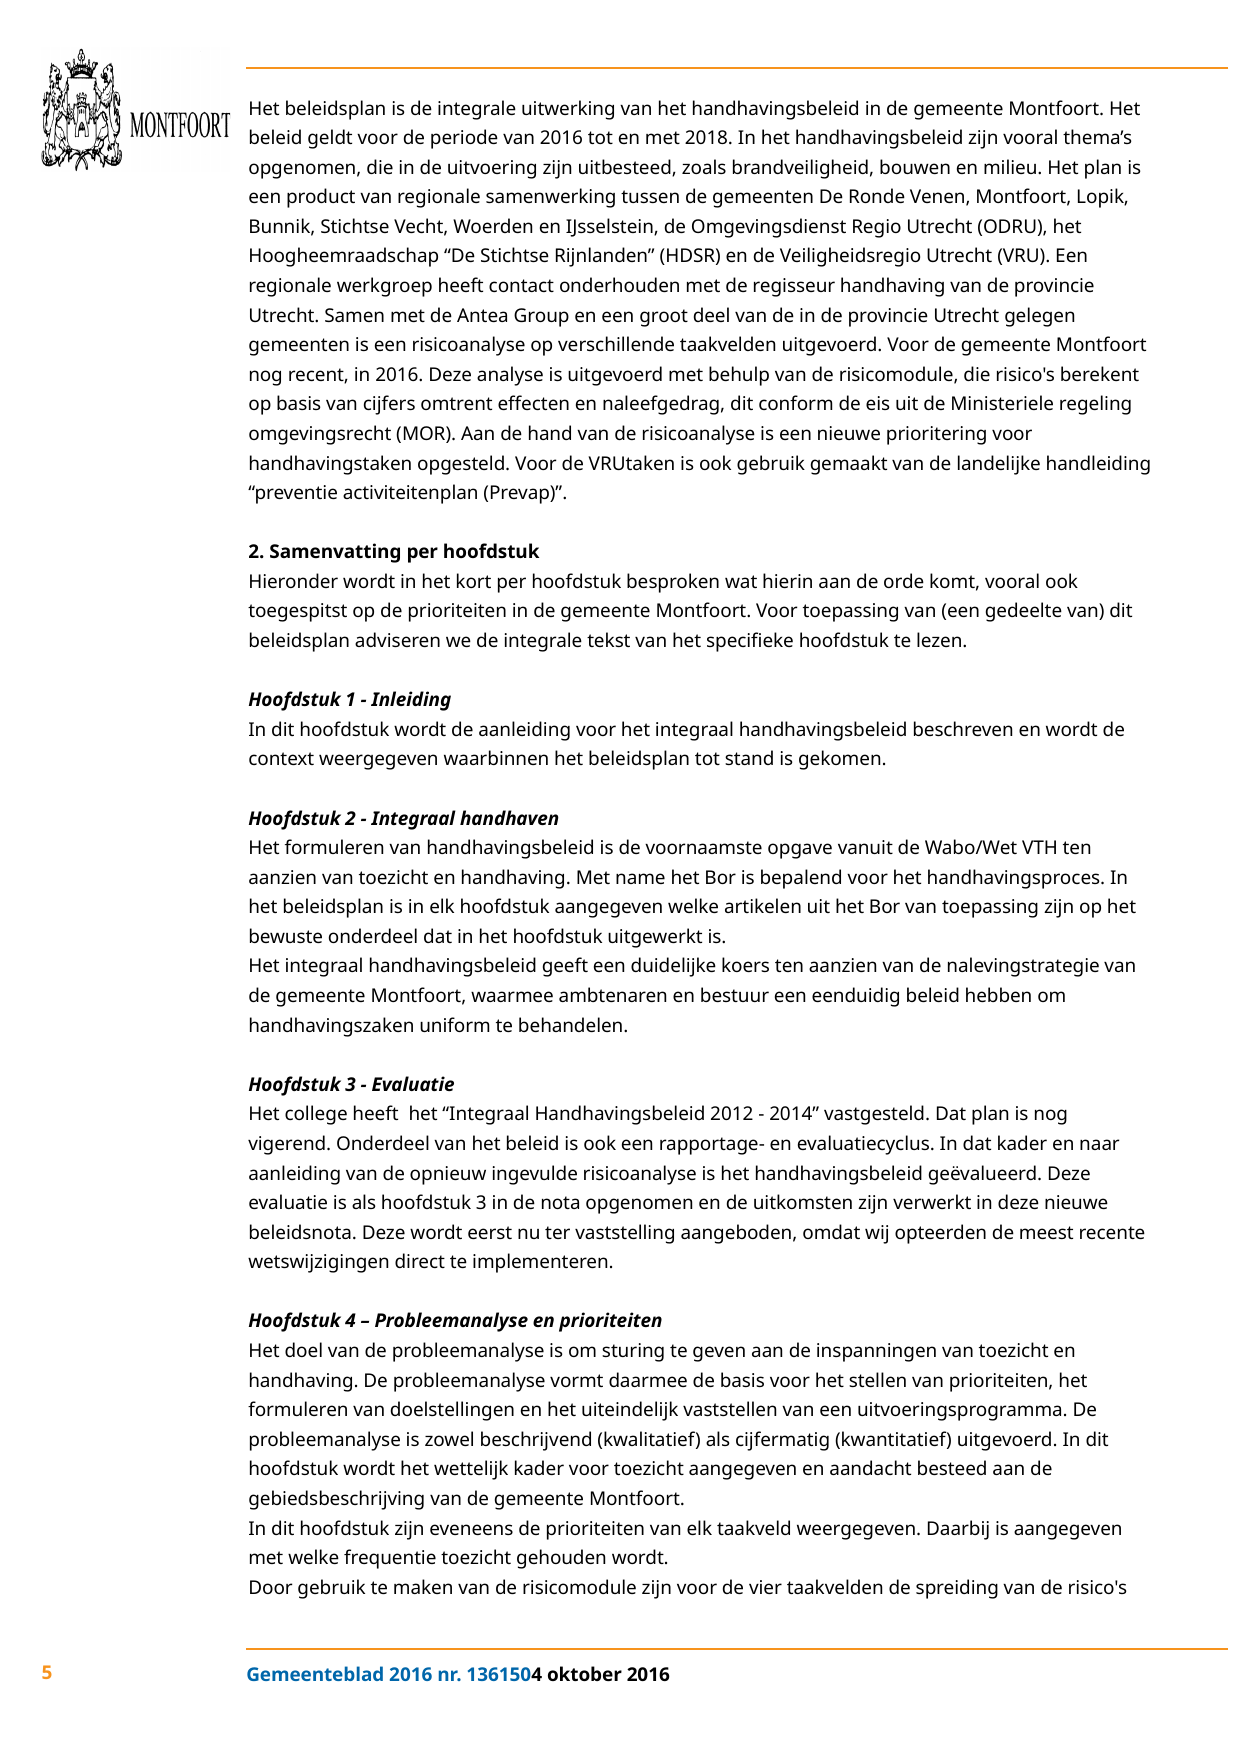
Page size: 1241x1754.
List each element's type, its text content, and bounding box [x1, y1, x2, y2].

text Hoofdstuk 1 - Inleiding [248, 686, 1152, 712]
text Hoofdstuk 4 – Probleemanalyse en prioriteiten [248, 1308, 1152, 1333]
picture [41, 47, 231, 172]
text Hoofdstuk 3 - Evaluatie [248, 1071, 1152, 1097]
text Het beleidsplan is de integrale uitwerking van het handhavingsbeleid in de gemeente Montfoort. Het beleid geldt voor de periode van 2016 tot en met 2018. In het handhavingsbeleid zijn vooral thema’s opgenomen, die in de uitvoering zijn uitbesteed, zoals brandveiligheid, bouwen en milieu. Het plan is een product van regionale samenwerking tussen de gemeenten De Ronde Venen, Montfoort, Lopik, Bunnik, Stichtse Vecht, Woerden en IJsselstein, de Omgevingsdienst Regio Utrecht (ODRU), het Hoogheemraadschap “De Stichtse Rijnlanden” (HDSR) en de Veiligheidsregio Utrecht (VRU). Een regionale werkgroep heeft contact onderhouden met de regisseur handhaving van de provincie Utrecht. Samen met de Antea Group en een groot deel van de in de provincie Utrecht gelegen gemeenten is een risicoanalyse op verschillende taakvelden uitgevoerd. Voor de gemeente Montfoort nog recent, in 2016. Deze analyse is uitgevoerd met behulp van de risicomodule, die risico's berekent op basis van cijfers omtrent effecten en naleefgedrag, dit conform de eis uit de Ministeriele regeling omgevingsrecht (MOR). Aan de hand van de risicoanalyse is een nieuwe prioritering voor handhavingstaken opgesteld. Voor de VRUtaken is ook gebruik gemaakt van de landelijke handleiding “preventie activiteitenplan (Prevap)”. [248, 95, 1152, 505]
text In dit hoofdstuk zijn eveneens de prioriteiten van elk taakveld weergegeven. Daarbij is aangegeven met welke frequentie toezicht gehouden wordt. [248, 1515, 1152, 1570]
text Door gebruik te maken van de risicomodule zijn voor de vier taakvelden de spreiding van de risico's [248, 1574, 1152, 1600]
text Het integraal handhavingsbeleid geeft een duidelijke koers ten aanzien van de nalevingstrategie van de gemeente Montfoort, waarmee ambtenaren en bestuur een eenduidig beleid hebben om handhavingszaken uniform te behandelen. [248, 953, 1152, 1038]
text Hoofdstuk 2 - Integraal handhaven [248, 805, 1152, 831]
text Het doel van de probleemanalyse is om sturing te geven aan de inspanningen van toezicht en handhaving. De probleemanalyse vormt daarmee de basis voor het stellen van prioriteiten, het formuleren van doelstellingen en het uiteindelijk vaststellen van een uitvoeringsprogramma. De probleemanalyse is zowel beschrijvend (kwalitatief) als cijfermatig (kwantitatief) uitgevoerd. In dit hoofdstuk wordt het wettelijk kader voor toezicht aangegeven en aandacht besteed aan de gebiedsbeschrijving van de gemeente Montfoort. [248, 1337, 1152, 1511]
text Het formuleren van handhavingsbeleid is de voornaamste opgave vanuit de Wabo/Wet VTH ten aanzien van toezicht en handhaving. Met name het Bor is bepalend voor het handhavingsproces. In het beleidsplan is in elk hoofdstuk aangegeven welke artikelen uit het Bor van toepassing zijn op het bewuste onderdeel dat in het hoofdstuk uitgewerkt is. [248, 834, 1152, 949]
text Hieronder wordt in het kort per hoofdstuk besproken wat hierin aan de orde komt, vooral ook toegespitst op de prioriteiten in de gemeente Montfoort. Voor toepassing van (een gedeelte van) dit beleidsplan adviseren we de integrale tekst van het specifieke hoofdstuk te lezen. [248, 568, 1152, 653]
text 2. Samenvatting per hoofdstuk [248, 538, 1152, 564]
text Het college heeft het “Integraal Handhavingsbeleid 2012 - 2014” vastgesteld. Dat plan is nog vigerend. Onderdeel van het beleid is ook een rapportage- en evaluatiecyclus. In dat kader en naar aanleiding van de opnieuw ingevulde risicoanalyse is het handhavingsbeleid geëvalueerd. Deze evaluatie is als hoofdstuk 3 in de nota opgenomen en de uitkomsten zijn verwerkt in deze nieuwe beleidsnota. Deze wordt eerst nu ter vaststelling aangeboden, omdat wij opteerden de meest recente wetswijzigingen direct te implementeren. [248, 1101, 1152, 1274]
text In dit hoofdstuk wordt de aanleiding voor het integraal handhavingsbeleid beschreven en wordt de context weergegeven waarbinnen het beleidsplan tot stand is gekomen. [248, 716, 1152, 771]
